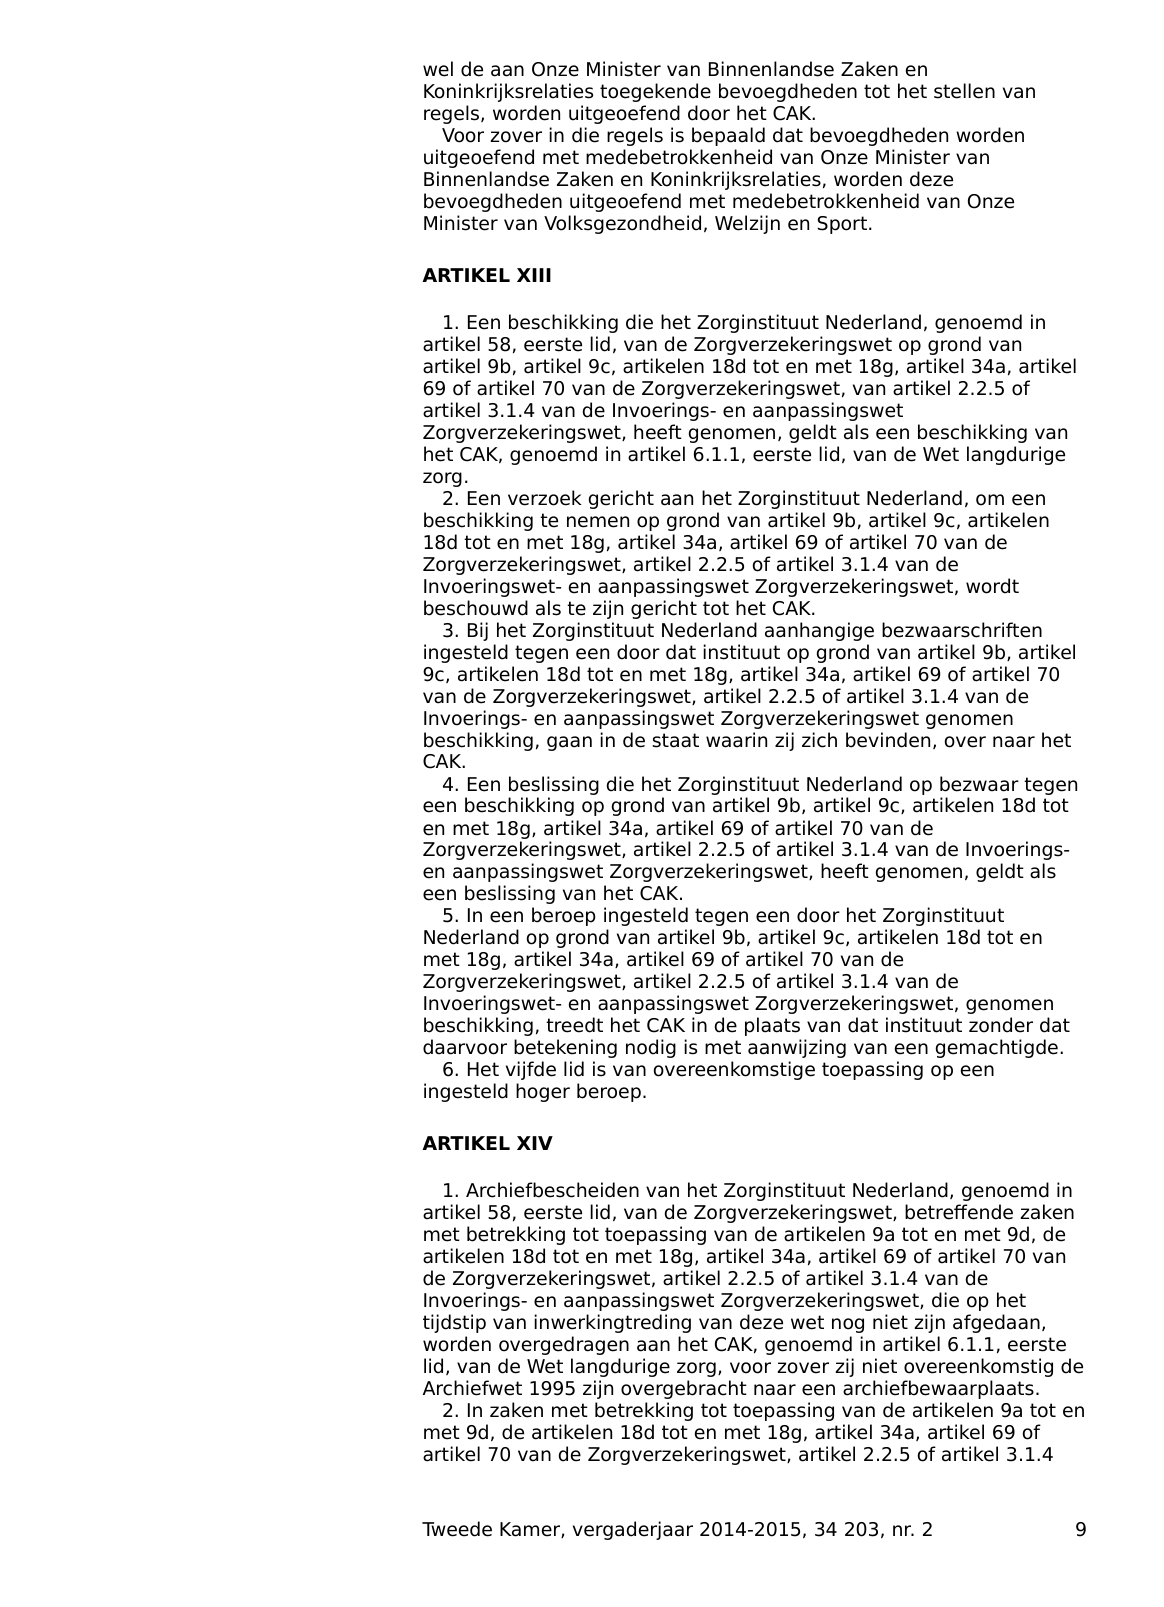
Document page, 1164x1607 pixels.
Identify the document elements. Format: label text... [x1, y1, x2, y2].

text 1. Archiefbescheiden van het Zorginstituut Nederland, genoemd in artikel 58, eerste lid, van de Zorgverzekeringswet, betreffende zaken met betrekking tot toepassing van de artikelen 9a tot en met 9d, de artikelen 18d tot en met 18g, artikel 34a, artikel 69 of artikel 70 van de Zorgverzekeringswet, artikel 2.2.5 of artikel 3.1.4 van de Invoerings- en aanpassingswet Zorgverzekeringswet, die op het tijdstip van inwerkingtreding van deze wet nog niet zijn afgedaan, worden overgedragen aan het CAK, genoemd in artikel 6.1.1, eerste lid, van de Wet langdurige zorg, voor zover zij niet overeenkomstig de Archiefwet 1995 zijn overgebracht naar een archiefbewaarplaats. [422, 1180, 1087, 1400]
text 4. Een beslissing die het Zorginstituut Nederland op bezwaar tegen een beschikking op grond van artikel 9b, artikel 9c, artikelen 18d tot en met 18g, artikel 34a, artikel 69 of artikel 70 van de Zorgverzekeringswet, artikel 2.2.5 of artikel 3.1.4 van de Invoerings- en aanpassingswet Zorgverzekeringswet, heeft genomen, geldt als een beslissing van het CAK. [422, 773, 1087, 905]
text 1. Een beschikking die het Zorginstituut Nederland, genoemd in artikel 58, eerste lid, van de Zorgverzekeringswet op grond van artikel 9b, artikel 9c, artikelen 18d tot en met 18g, artikel 34a, artikel 69 of artikel 70 van de Zorgverzekeringswet, van artikel 2.2.5 of artikel 3.1.4 van de Invoerings- en aanpassingswet Zorgverzekeringswet, heeft genomen, geldt als een beschikking van het CAK, genoemd in artikel 6.1.1, eerste lid, van de Wet langdurige zorg. [422, 312, 1087, 488]
subtitle ARTIKEL XIV [422, 1133, 1087, 1155]
text 5. In een beroep ingesteld tegen een door het Zorginstituut Nederland op grond van artikel 9b, artikel 9c, artikelen 18d tot en met 18g, artikel 34a, artikel 69 of artikel 70 van de Zorgverzekeringswet, artikel 2.2.5 of artikel 3.1.4 van de Invoeringswet- en aanpassingswet Zorgverzekeringswet, genomen beschikking, treedt het CAK in de plaats van dat instituut zonder dat daarvoor betekening nodig is met aanwijzing van een gemachtigde. [422, 905, 1087, 1059]
text wel de aan Onze Minister van Binnenlandse Zaken en Koninkrijksrelaties toegekende bevoegdheden tot het stellen van regels, worden uitgeoefend door het CAK. [422, 59, 1087, 125]
subtitle ARTIKEL XIII [422, 265, 1087, 287]
text 6. Het vijfde lid is van overeenkomstige toepassing op een ingesteld hoger beroep. [422, 1059, 1087, 1103]
text 3. Bij het Zorginstituut Nederland aanhangige bezwaarschriften ingesteld tegen een door dat instituut op grond van artikel 9b, artikel 9c, artikelen 18d tot en met 18g, artikel 34a, artikel 69 of artikel 70 van de Zorgverzekeringswet, artikel 2.2.5 of artikel 3.1.4 van de Invoerings- en aanpassingswet Zorgverzekeringswet genomen beschikking, gaan in de staat waarin zij zich bevinden, over naar het CAK. [422, 619, 1087, 773]
text 2. In zaken met betrekking tot toepassing van de artikelen 9a tot en met 9d, de artikelen 18d tot en met 18g, artikel 34a, artikel 69 of artikel 70 van de Zorgverzekeringswet, artikel 2.2.5 of artikel 3.1.4 [422, 1400, 1087, 1466]
text 2. Een verzoek gericht aan het Zorginstituut Nederland, om een beschikking te nemen op grond van artikel 9b, artikel 9c, artikelen 18d tot en met 18g, artikel 34a, artikel 69 of artikel 70 van de Zorgverzekeringswet, artikel 2.2.5 of artikel 3.1.4 van de Invoeringswet- en aanpassingswet Zorgverzekeringswet, wordt beschouwd als te zijn gericht tot het CAK. [422, 488, 1087, 619]
text Voor zover in die regels is bepaald dat bevoegdheden worden uitgeoefend met medebetrokkenheid van Onze Minister van Binnenlandse Zaken en Koninkrijksrelaties, worden deze bevoegdheden uitgeoefend met medebetrokkenheid van Onze Minister van Volksgezondheid, Welzijn en Sport. [422, 125, 1087, 235]
